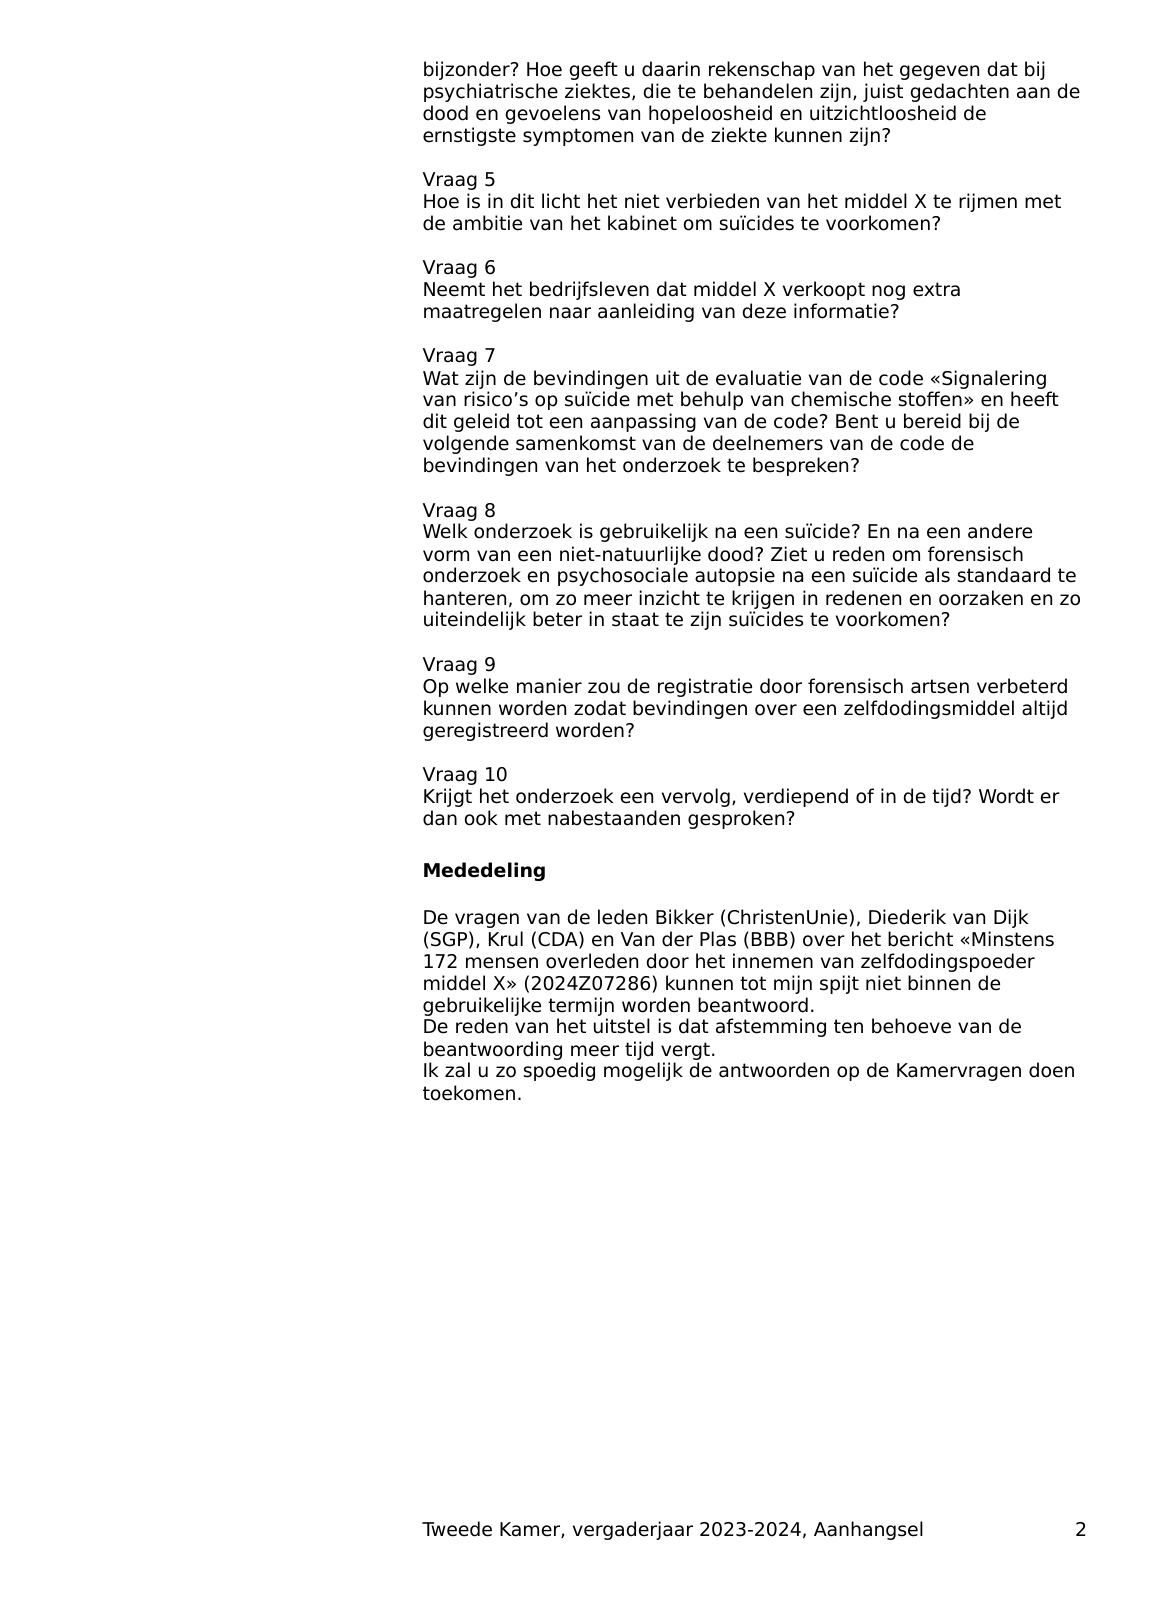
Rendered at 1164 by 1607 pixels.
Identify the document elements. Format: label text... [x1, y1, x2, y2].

text De reden van het uitstel is dat afstemming ten behoeve van de beantwoording meer tijd vergt. [422, 1016, 1087, 1060]
text Hoe is in dit licht het niet verbieden van het middel X te rijmen met de ambitie van het kabinet om suïcides te voorkomen? [422, 191, 1087, 235]
text De vragen van de leden Bikker (ChristenUnie), Diederik van Dijk (SGP), Krul (CDA) en Van der Plas (BBB) over het bericht «Minstens 172 mensen overleden door het innemen van zelfdodingspoeder middel X» (2024Z07286) kunnen tot mijn spijt niet binnen de gebruikelijke termijn worden beantwoord. [422, 907, 1087, 1016]
text Vraag 7 [422, 345, 1087, 367]
subtitle Mededeling [422, 859, 1087, 882]
text Op welke manier zou de registratie door forensisch artsen verbeterd kunnen worden zodat bevindingen over een zelfdodingsmiddel altijd geregistreerd worden? [422, 676, 1087, 741]
text Welk onderzoek is gebruikelijk na een suïcide? En na een andere vorm van een niet-natuurlijke dood? Ziet u reden om forensisch onderzoek en psychosociale autopsie na een suïcide als standaard te hanteren, om zo meer inzicht te krijgen in redenen en oorzaken en zo uiteindelijk beter in staat te zijn suïcides te voorkomen? [422, 521, 1087, 631]
text Ik zal u zo spoedig mogelijk de antwoorden op de Kamervragen doen toekomen. [422, 1060, 1087, 1104]
text Vraag 6 [422, 257, 1087, 279]
text Vraag 8 [422, 499, 1087, 521]
text Neemt het bedrijfsleven dat middel X verkoopt nog extra maatregelen naar aanleiding van deze informatie? [422, 279, 1087, 323]
text bijzonder? Hoe geeft u daarin rekenschap van het gegeven dat bij psychiatrische ziektes, die te behandelen zijn, juist gedachten aan de dood en gevoelens van hopeloosheid en uitzichtloosheid de ernstigste symptomen van de ziekte kunnen zijn? [422, 59, 1087, 147]
text Vraag 10 [422, 764, 1087, 786]
text Wat zijn de bevindingen uit de evaluatie van de code «Signalering van risico’s op suïcide met behulp van chemische stoffen» en heeft dit geleid tot een aanpassing van de code? Bent u bereid bij de volgende samenkomst van de deelnemers van de code de bevindingen van het onderzoek te bespreken? [422, 367, 1087, 477]
text Vraag 5 [422, 169, 1087, 191]
text Vraag 9 [422, 653, 1087, 676]
text Krijgt het onderzoek een vervolg, verdiepend of in de tijd? Wordt er dan ook met nabestaanden gesproken? [422, 786, 1087, 829]
